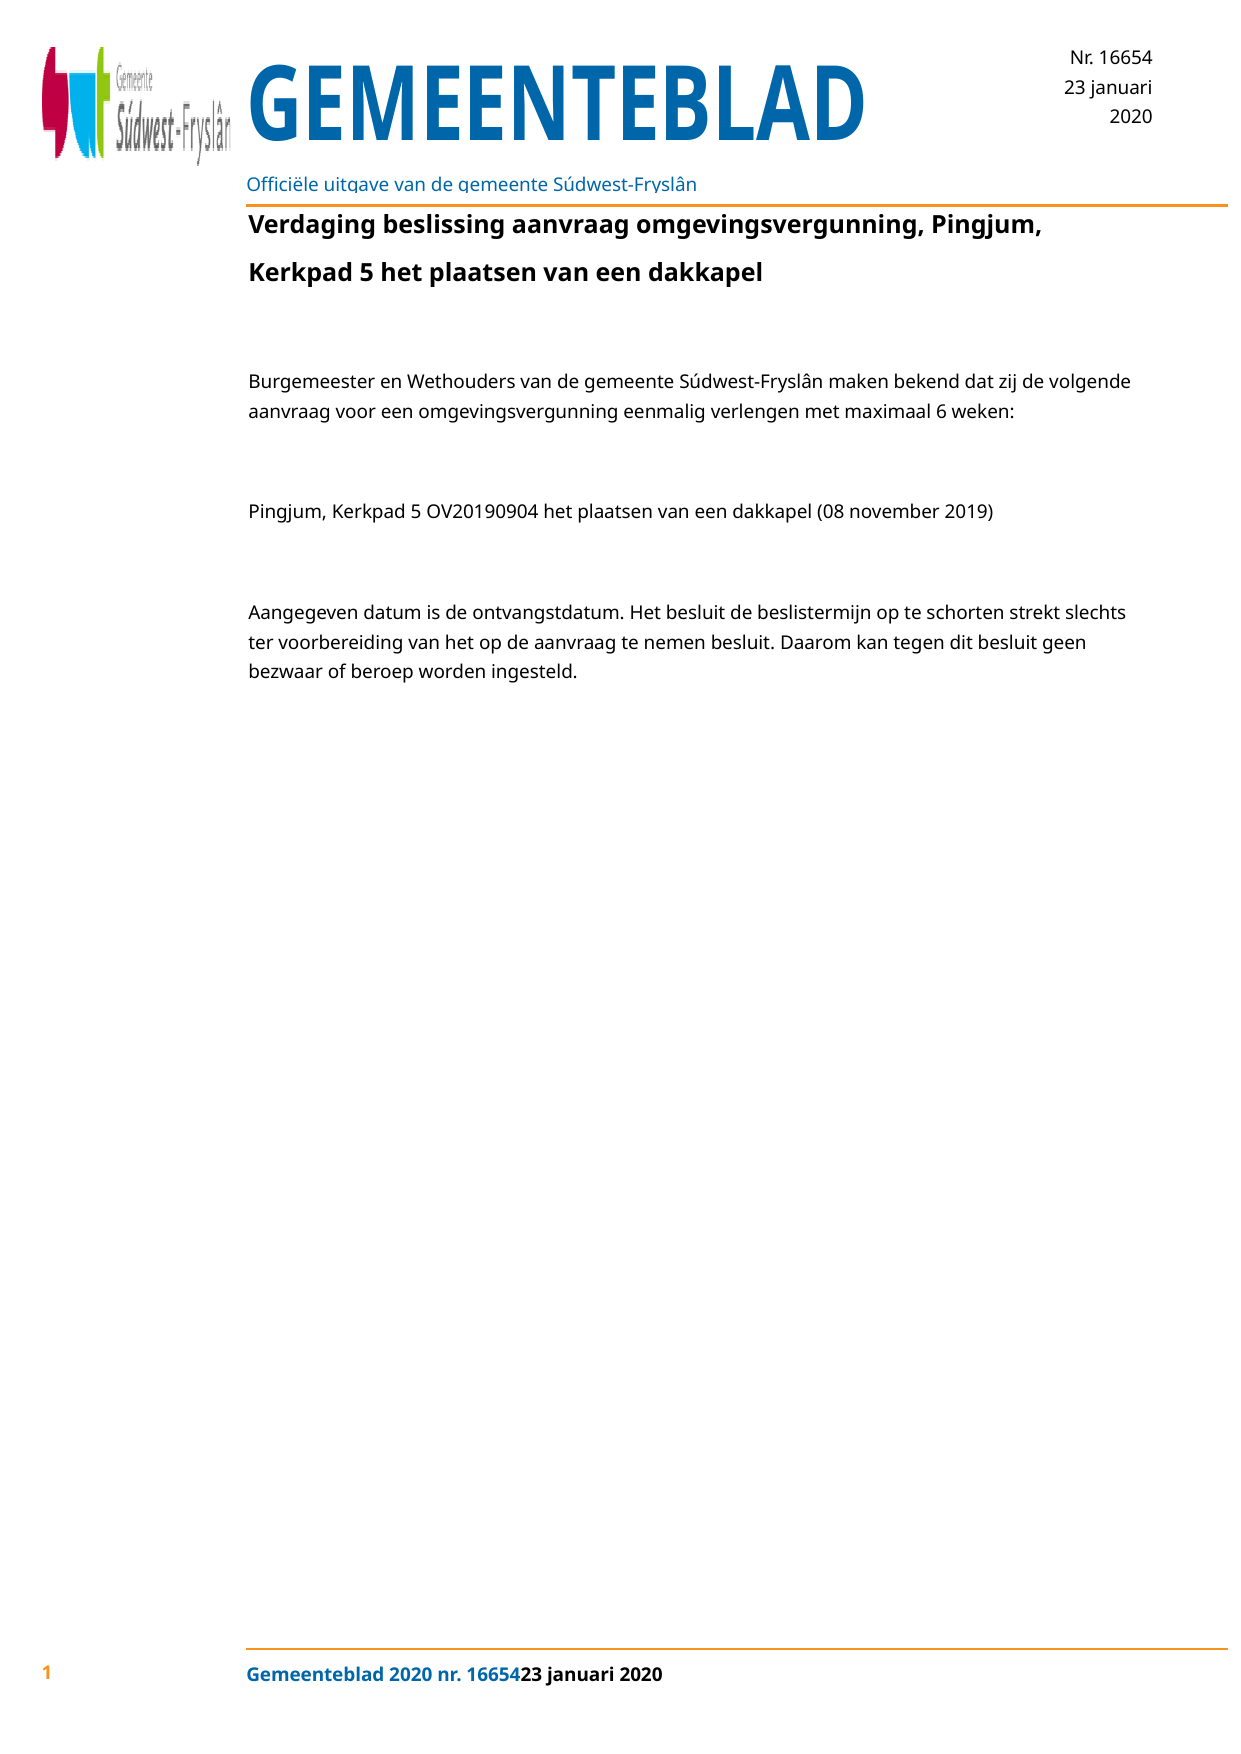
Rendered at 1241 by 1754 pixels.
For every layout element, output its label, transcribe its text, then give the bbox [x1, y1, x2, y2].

text Verdaging beslissing aanvraag omgevingsvergunning, Pingjum, Kerkpad 5 het plaatsen van een dakkapel [248, 207, 1152, 288]
text Pingjum, Kerkpad 5 OV20190904 het plaatsen van een dakkapel (08 november 2019) [248, 499, 1152, 524]
text Aangegeven datum is de ontvangstdatum. Het besluit de beslistermijn op te schorten strekt slechts ter voorbereiding van het op de aanvraag te nemen besluit. Daarom kan tegen dit besluit geen bezwaar of beroep worden ingesteld. [248, 599, 1152, 684]
text Burgemeester en Wethouders van de gemeente Súdwest-Fryslân maken bekend dat zij de volgende aanvraag voor een omgevingsvergunning eenmalig verlengen met maximaal 6 weken: [248, 368, 1152, 424]
picture [41, 47, 231, 172]
